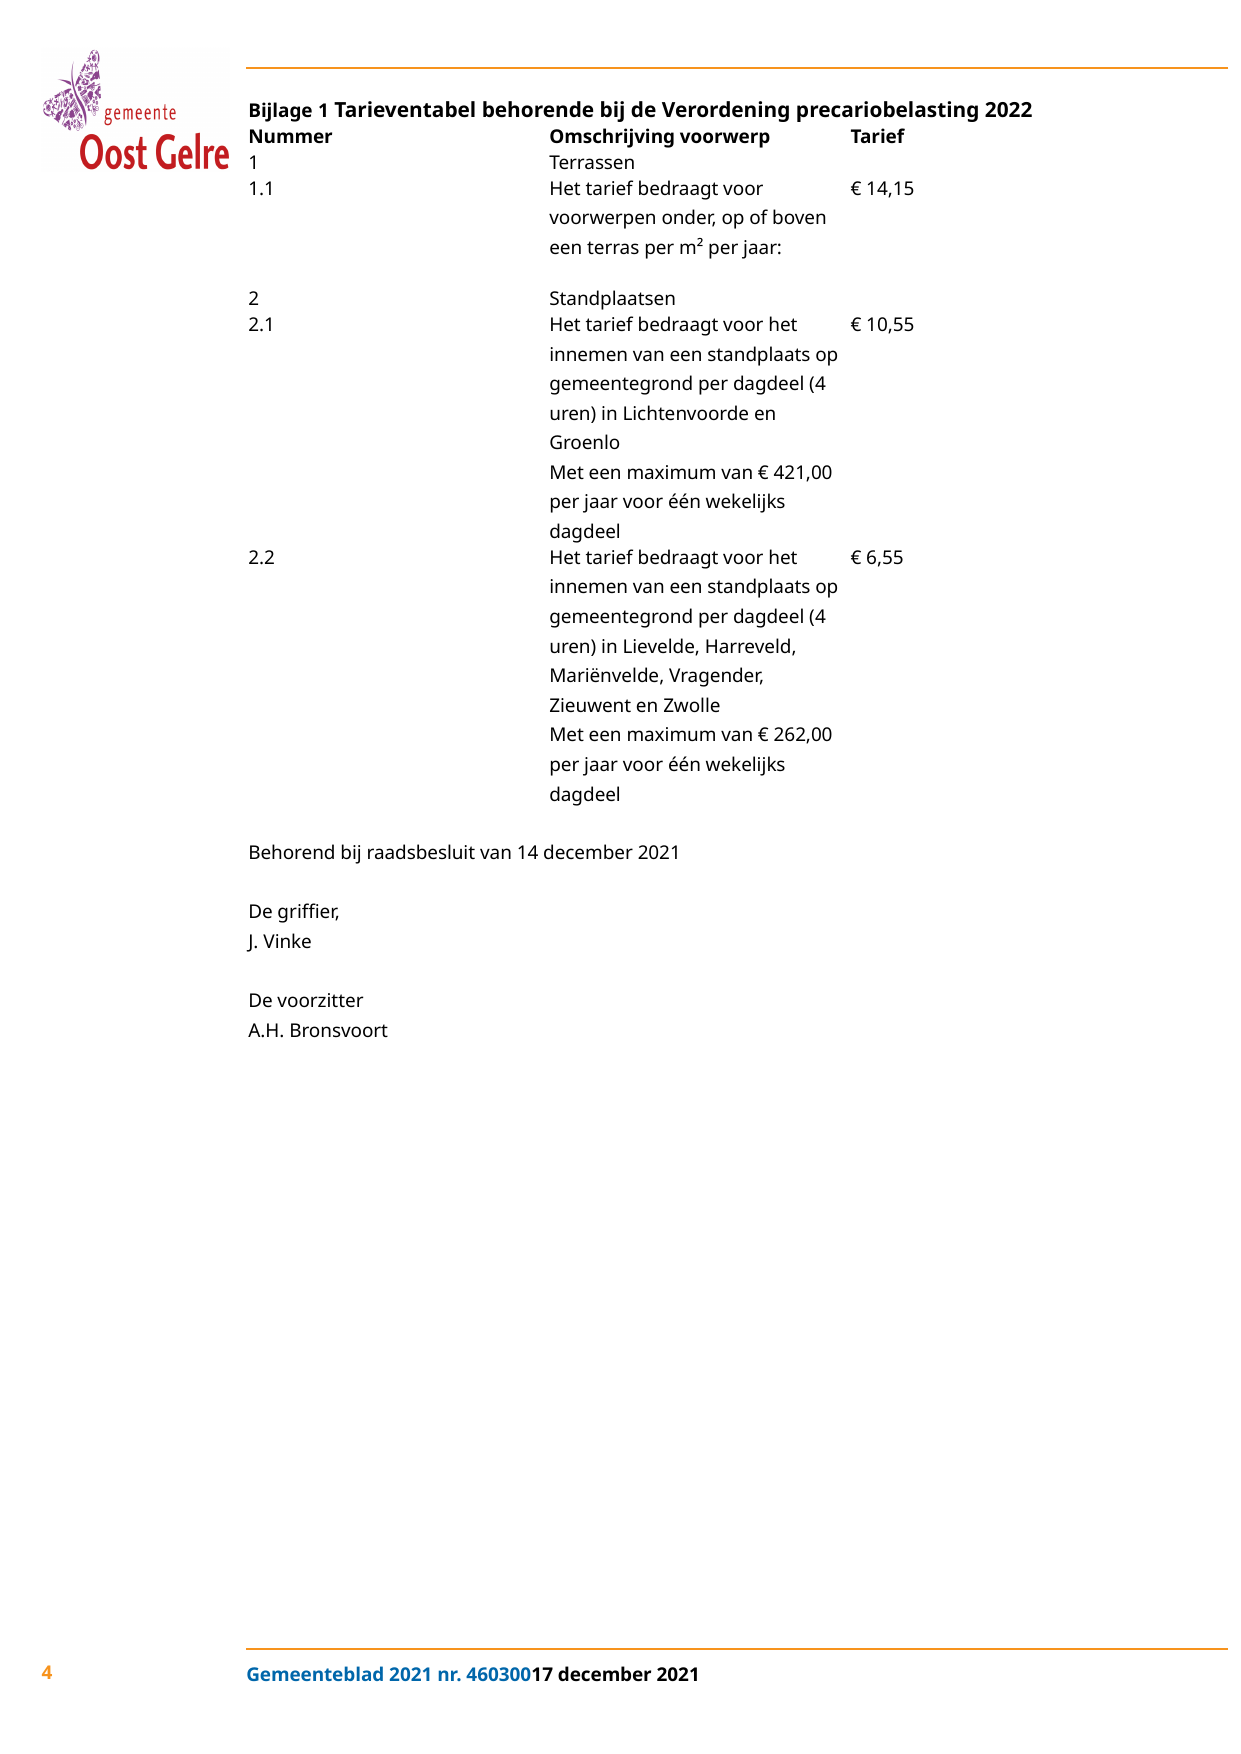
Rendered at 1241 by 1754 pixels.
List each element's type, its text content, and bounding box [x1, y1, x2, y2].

table_cell 1 [248, 149, 549, 175]
table_cell 2.1 [248, 311, 549, 544]
table_cell [850, 286, 1152, 311]
text A.H. Bronsvoort [248, 1017, 1152, 1042]
picture [41, 47, 231, 172]
table_cell 1.1 [248, 175, 549, 260]
table_header Nummer [248, 124, 549, 149]
table_cell [248, 260, 549, 286]
text Behorend bij raadsbesluit van 14 december 2021 [248, 839, 1152, 865]
table_header Omschrijving voorwerp [549, 124, 850, 149]
text J. Vinke [248, 928, 1152, 954]
table_cell Het tarief bedraagt voor het innemen van een standplaats op gemeentegrond per dagdeel (4 uren) in Lichtenvoorde en Groenlo Met een maximum van € 421,00 per jaar voor één wekelijks dagdeel [549, 311, 850, 544]
text De griffier, [248, 898, 1152, 924]
table_cell [850, 149, 1152, 175]
table_cell 2.2 [248, 544, 549, 806]
table_cell [549, 260, 850, 286]
table_cell Standplaatsen [549, 286, 850, 311]
table_cell € 14,15 [850, 175, 1152, 260]
table_header Tarief [850, 124, 1152, 149]
text Bijlage 1 Tarieventabel behorende bij de Verordening precariobelasting 2022 [248, 95, 1152, 123]
table_cell 2 [248, 286, 549, 311]
table_cell Het tarief bedraagt voor het innemen van een standplaats op gemeentegrond per dagdeel (4 uren) in Lievelde, Harreveld, Mariënvelde, Vragender, Zieuwent en Zwolle Met een maximum van € 262,00 per jaar voor één wekelijks dagdeel [549, 544, 850, 806]
table_cell € 6,55 [850, 544, 1152, 806]
table_cell Terrassen [549, 149, 850, 175]
table_cell [850, 260, 1152, 286]
table_cell Het tarief bedraagt voor voorwerpen onder, op of boven een terras per m² per jaar: [549, 175, 850, 260]
text De voorzitter [248, 987, 1152, 1013]
table_cell € 10,55 [850, 311, 1152, 544]
